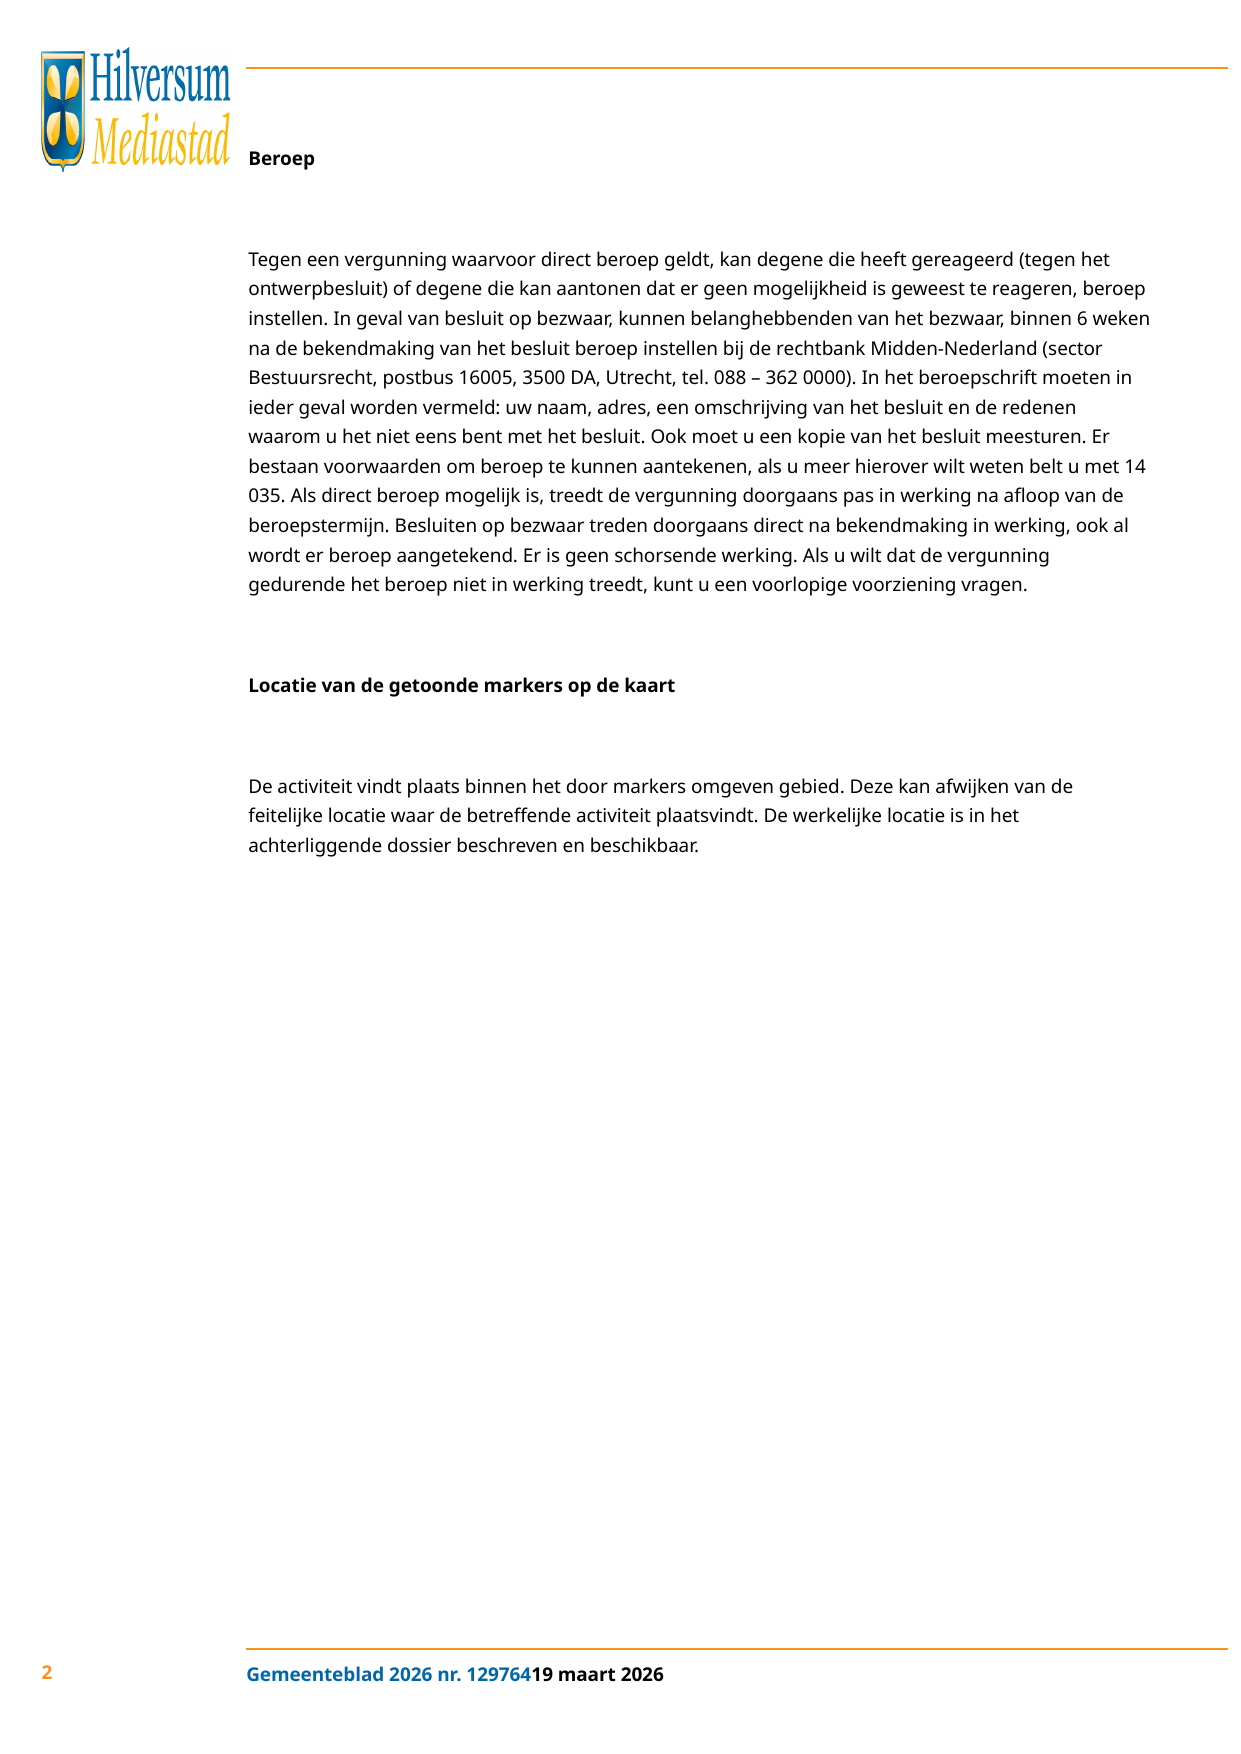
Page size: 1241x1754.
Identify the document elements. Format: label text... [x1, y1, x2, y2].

text Beroep [248, 145, 1152, 171]
text Locatie van de getoonde markers op de kaart [248, 672, 1152, 698]
text Tegen een vergunning waarvoor direct beroep geldt, kan degene die heeft gereageerd (tegen het ontwerpbesluit) of degene die kan aantonen dat er geen mogelijkheid is geweest te reageren, beroep instellen. In geval van besluit op bezwaar, kunnen belanghebbenden van het bezwaar, binnen 6 weken na de bekendmaking van het besluit beroep instellen bij de rechtbank Midden-Nederland (sector Bestuursrecht, postbus 16005, 3500 DA, Utrecht, tel. 088 – 362 0000). In het beroepschrift moeten in ieder geval worden vermeld: uw naam, adres, een omschrijving van het besluit en de redenen waarom u het niet eens bent met het besluit. Ook moet u een kopie van het besluit meesturen. Er bestaan voorwaarden om beroep te kunnen aantekenen, als u meer hierover wilt weten belt u met 14 035. Als direct beroep mogelijk is, treedt de vergunning doorgaans pas in werking na afloop van de beroepstermijn. Besluiten op bezwaar treden doorgaans direct na bekendmaking in werking, ook al wordt er beroep aangetekend. Er is geen schorsende werking. Als u wilt dat de vergunning gedurende het beroep niet in werking treedt, kunt u een voorlopige voorziening vragen. [248, 246, 1152, 597]
text De activiteit vindt plaats binnen het door markers omgeven gebied. Deze kan afwijken van de feitelijke locatie waar de betreffende activiteit plaatsvindt. De werkelijke locatie is in het achterliggende dossier beschreven en beschikbaar. [248, 773, 1152, 858]
picture [41, 47, 231, 172]
